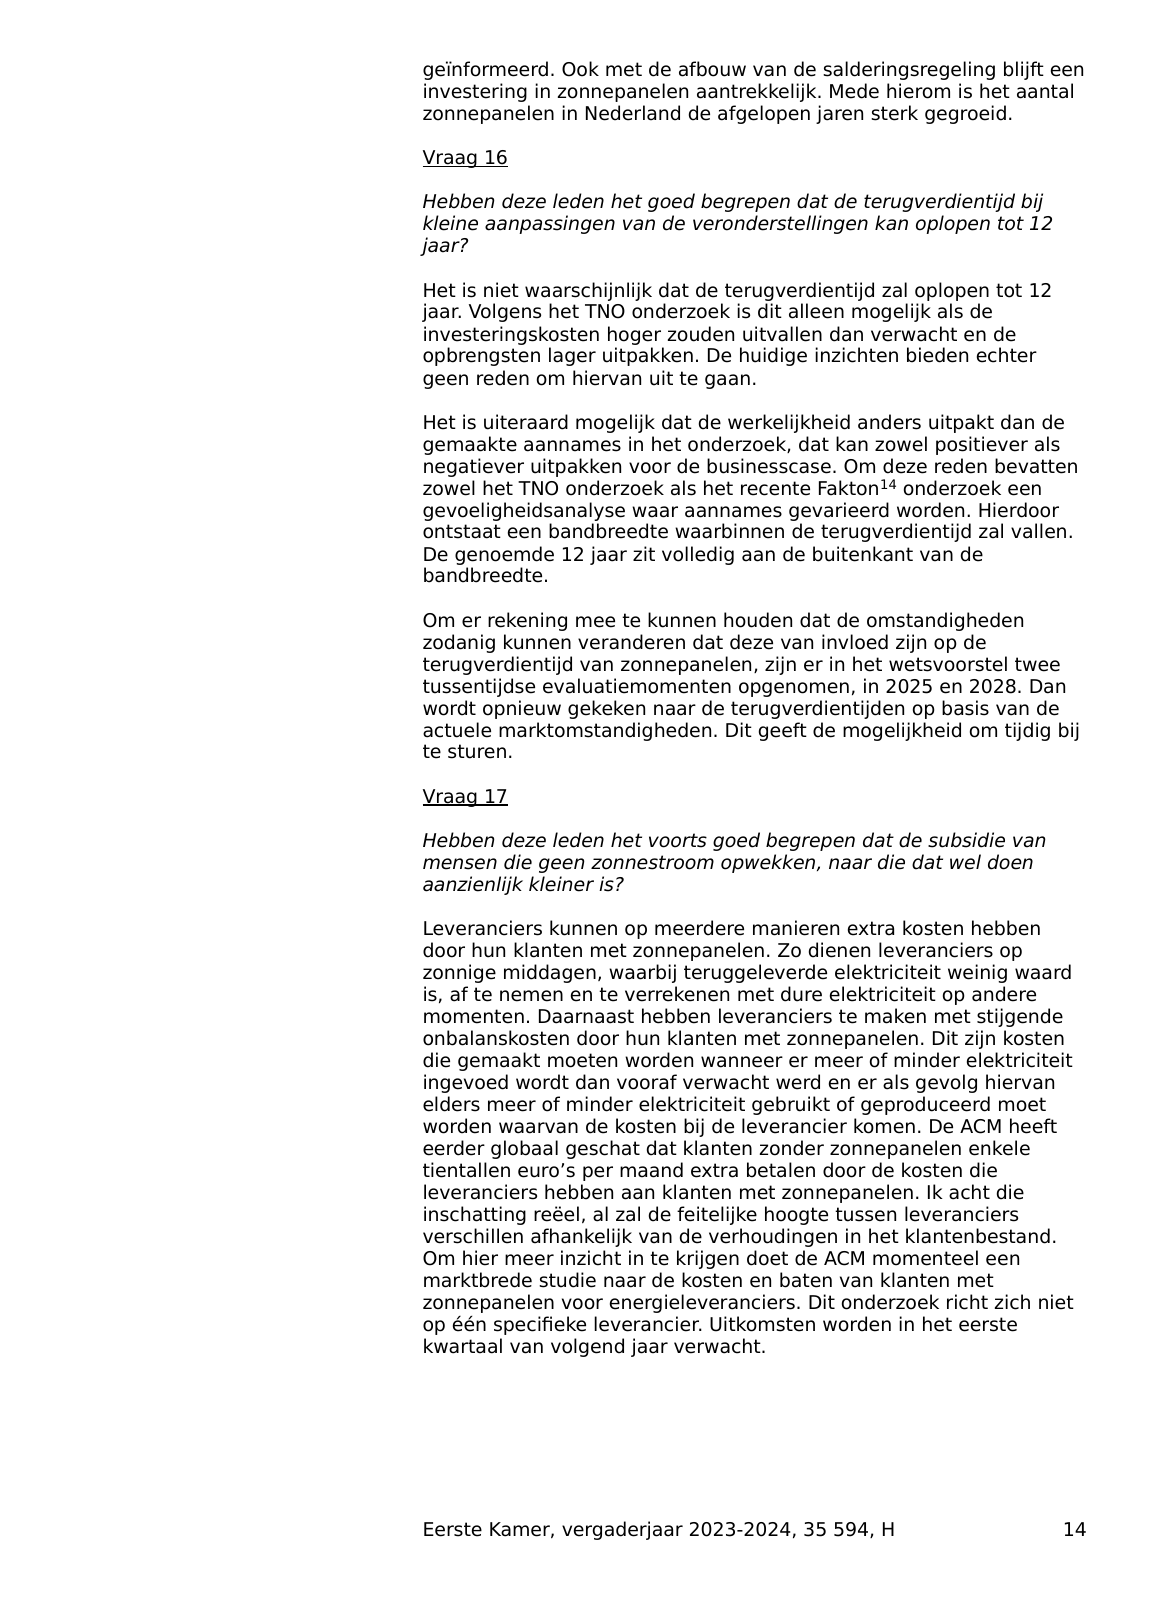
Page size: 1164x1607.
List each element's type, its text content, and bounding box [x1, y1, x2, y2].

text Hebben deze leden het goed begrepen dat de terugverdientijd bij kleine aanpassingen van de veronderstellingen kan oplopen tot 12 jaar? [422, 191, 1087, 257]
text Hebben deze leden het voorts goed begrepen dat de subsidie van mensen die geen zonnestroom opwekken, naar die dat wel doen aanzienlijk kleiner is? [422, 830, 1087, 896]
subtitle Vraag 16 [422, 147, 1087, 169]
text Leveranciers kunnen op meerdere manieren extra kosten hebben door hun klanten met zonnepanelen. Zo dienen leveranciers op zonnige middagen, waarbij teruggeleverde elektriciteit weinig waard is, af te nemen en te verrekenen met dure elektriciteit op andere momenten. Daarnaast hebben leveranciers te maken met stijgende onbalanskosten door hun klanten met zonnepanelen. Dit zijn kosten die gemaakt moeten worden wanneer er meer of minder elektriciteit ingevoed wordt dan vooraf verwacht werd en er als gevolg hiervan elders meer of minder elektriciteit gebruikt of geproduceerd moet worden waarvan de kosten bij de leverancier komen. De ACM heeft eerder globaal geschat dat klanten zonder zonnepanelen enkele tientallen euro’s per maand extra betalen door de kosten die leveranciers hebben aan klanten met zonnepanelen. Ik acht die inschatting reëel, al zal de feitelijke hoogte tussen leveranciers verschillen afhankelijk van de verhoudingen in het klantenbestand. Om hier meer inzicht in te krijgen doet de ACM momenteel een marktbrede studie naar de kosten en baten van klanten met zonnepanelen voor energieleveranciers. Dit onderzoek richt zich niet op één specifieke leverancier. Uitkomsten worden in het eerste kwartaal van volgend jaar verwacht. [422, 918, 1087, 1357]
text Het is uiteraard mogelijk dat de werkelijkheid anders uitpakt dan de gemaakte aannames in het onderzoek, dat kan zowel positiever als negatiever uitpakken voor de businesscase. Om deze reden bevatten zowel het TNO onderzoek als het recente Fakton14 onderzoek een gevoeligheidsanalyse waar aannames gevarieerd worden. Hierdoor ontstaat een bandbreedte waarbinnen de terugverdientijd zal vallen. De genoemde 12 jaar zit volledig aan de buitenkant van de bandbreedte. [422, 412, 1087, 587]
text geïnformeerd. Ook met de afbouw van de salderingsregeling blijft een investering in zonnepanelen aantrekkelijk. Mede hierom is het aantal zonnepanelen in Nederland de afgelopen jaren sterk gegroeid. [422, 59, 1087, 125]
text Het is niet waarschijnlijk dat de terugverdientijd zal oplopen tot 12 jaar. Volgens het TNO onderzoek is dit alleen mogelijk als de investeringskosten hoger zouden uitvallen dan verwacht en de opbrengsten lager uitpakken. De huidige inzichten bieden echter geen reden om hiervan uit te gaan. [422, 279, 1087, 389]
text Om er rekening mee te kunnen houden dat de omstandigheden zodanig kunnen veranderen dat deze van invloed zijn op de terugverdientijd van zonnepanelen, zijn er in het wetsvoorstel twee tussentijdse evaluatiemomenten opgenomen, in 2025 en 2028. Dan wordt opnieuw gekeken naar de terugverdientijden op basis van de actuele marktomstandigheden. Dit geeft de mogelijkheid om tijdig bij te sturen. [422, 609, 1087, 763]
subtitle Vraag 17 [422, 786, 1087, 808]
